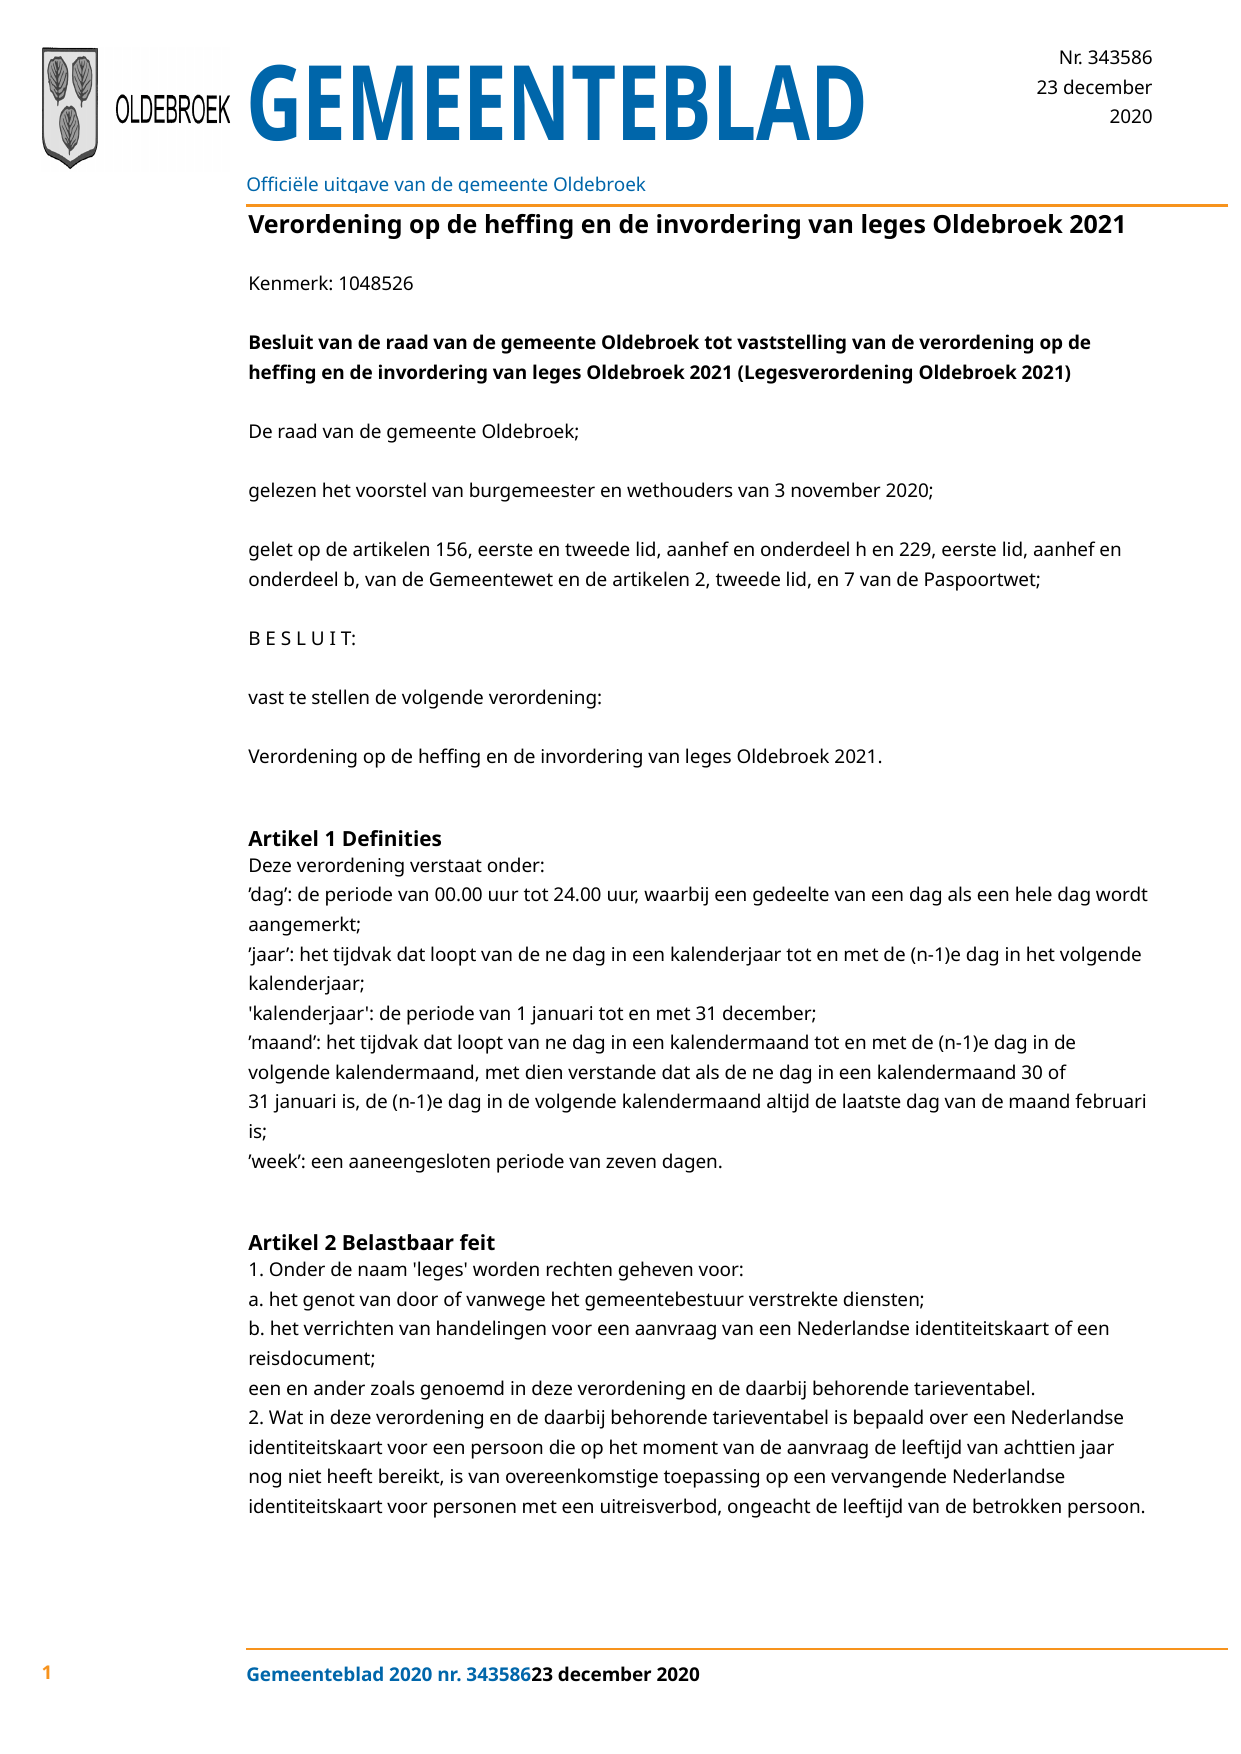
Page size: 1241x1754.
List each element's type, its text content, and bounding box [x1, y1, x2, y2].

text Artikel 1 Definities [248, 824, 1152, 852]
text Verordening op de heffing en de invordering van leges Oldebroek 2021. [248, 744, 1152, 769]
text 'kalenderjaar': de periode van 1 januari tot en met 31 december; [248, 1000, 1152, 1026]
text 2. Wat in deze verordening en de daarbij behorende tarieventabel is bepaald over een Nederlandse identiteitskaart voor een persoon die op het moment van de aanvraag de leeftijd van achttien jaar nog niet heeft bereikt, is van overeenkomstige toepassing op een vervangende Nederlandse identiteitskaart voor personen met een uitreisverbod, ongeacht de leeftijd van de betrokken persoon. [248, 1404, 1152, 1519]
text a. het genot van door of vanwege het gemeentebestuur verstrekte diensten; [248, 1286, 1152, 1312]
text vast te stellen de volgende verordening: [248, 684, 1152, 710]
text ’week’: een aaneengesloten periode van zeven dagen. [248, 1148, 1152, 1174]
text een en ander zoals genoemd in deze verordening en de daarbij behorende tarieventabel. [248, 1375, 1152, 1400]
text ’maand’: het tijdvak dat loopt van ne dag in een kalendermaand tot en met de (n-1)e dag in de volgende kalendermaand, met dien verstande dat als de ne dag in een kalendermaand 30 of 31 januari is, de (n-1)e dag in de volgende kalendermaand altijd de laatste dag van de maand februari is; [248, 1029, 1152, 1144]
text Artikel 2 Belastbaar feit [248, 1228, 1152, 1256]
text Verordening op de heffing en de invordering van leges Oldebroek 2021 [248, 207, 1152, 241]
text b. het verrichten van handelingen voor een aanvraag van een Nederlandse identiteitskaart of een reisdocument; [248, 1316, 1152, 1371]
picture [41, 47, 231, 172]
text De raad van de gemeente Oldebroek; [248, 418, 1152, 444]
text 1. Onder de naam 'leges' worden rechten geheven voor: [248, 1256, 1152, 1282]
text ’jaar’: het tijdvak dat loopt van de ne dag in een kalenderjaar tot en met de (n-1)e dag in het volgende kalenderjaar; [248, 941, 1152, 996]
text gelet op de artikelen 156, eerste en tweede lid, aanhef en onderdeel h en 229, eerste lid, aanhef en onderdeel b, van de Gemeentewet en de artikelen 2, tweede lid, en 7 van de Paspoortwet; [248, 537, 1152, 592]
text Deze verordening verstaat onder: [248, 852, 1152, 878]
text gelezen het voorstel van burgemeester en wethouders van 3 november 2020; [248, 477, 1152, 503]
text Kenmerk: 1048526 [248, 270, 1152, 296]
text Besluit van de raad van de gemeente Oldebroek tot vaststelling van de verordening op de heffing en de invordering van leges Oldebroek 2021 (Legesverordening Oldebroek 2021) [248, 329, 1152, 385]
text ’dag’: de periode van 00.00 uur tot 24.00 uur, waarbij een gedeelte van een dag als een hele dag wordt aangemerkt; [248, 882, 1152, 937]
text B E S L U I T: [248, 625, 1152, 651]
